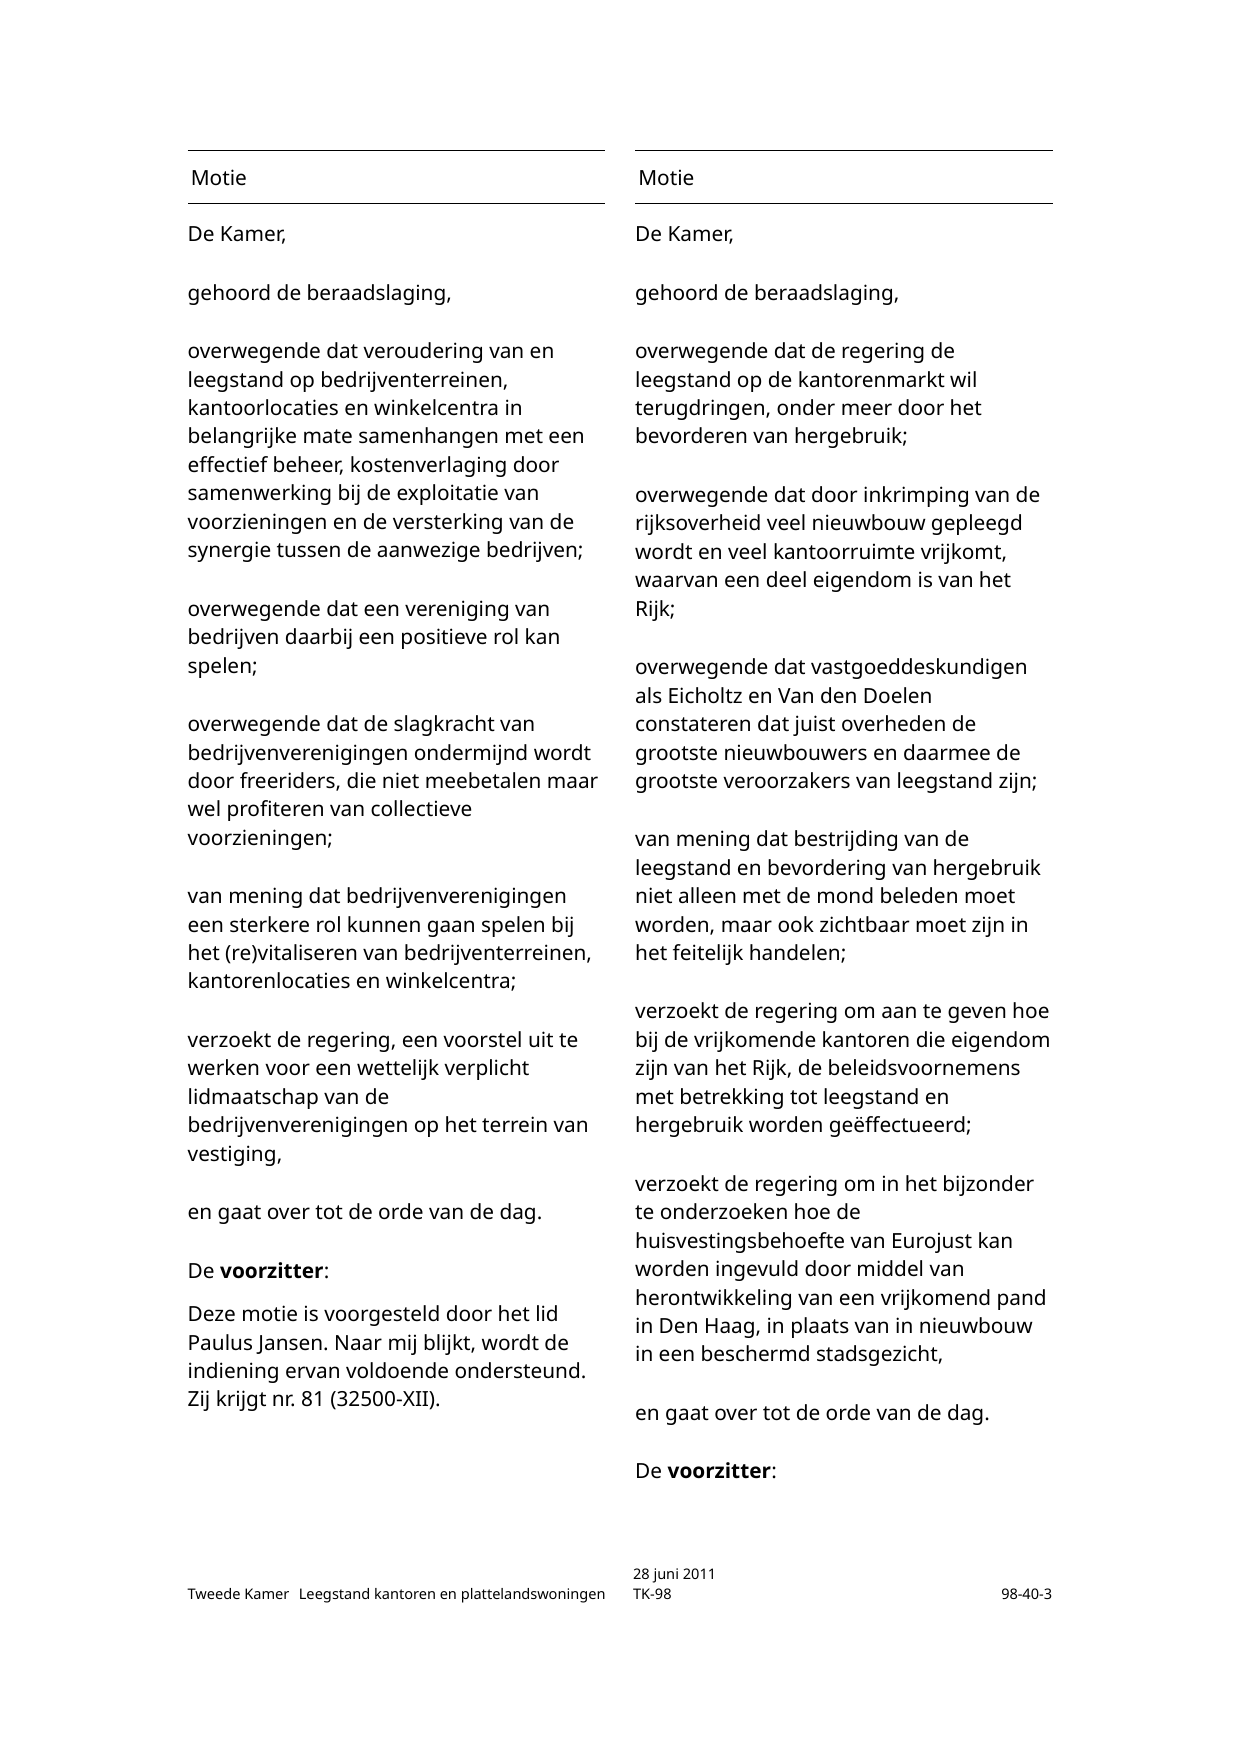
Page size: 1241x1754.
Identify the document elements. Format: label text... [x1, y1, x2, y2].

text overwegende dat vastgoeddeskundigen als Eicholtz en Van den Doelen constateren dat juist overheden de grootste nieuwbouwers en daarmee de grootste veroorzakers van leegstand zijn; [635, 652, 1053, 794]
text De Kamer, [635, 219, 1053, 248]
subtitle Motie [635, 151, 1053, 203]
subtitle Motie [187, 151, 605, 204]
text en gaat over tot de orde van de dag. [635, 1398, 1053, 1426]
text gehoord de beraadslaging, [635, 278, 1053, 306]
text overwegende dat de slagkracht van bedrijvenverenigingen ondermijnd wordt door freeriders, die niet meebetalen maar wel profiteren van collectieve voorzieningen; [187, 709, 605, 851]
text overwegende dat de regering de leegstand op de kantorenmarkt wil terugdringen, onder meer door het bevorderen van hergebruik; [635, 336, 1053, 450]
text overwegende dat een vereniging van bedrijven daarbij een positieve rol kan spelen; [187, 594, 605, 679]
text van mening dat bedrijvenverenigingen een sterkere rol kunnen gaan spelen bij het (re)vitaliseren van bedrijventerreinen, kantorenlocaties en winkelcentra; [187, 881, 605, 995]
text verzoekt de regering om in het bijzonder te onderzoeken hoe de huisvestingsbehoefte van Eurojust kan worden ingevuld door middel van herontwikkeling van een vrijkomend pand in Den Haag, in plaats van in nieuwbouw in een beschermd stadsgezicht, [635, 1169, 1053, 1368]
text gehoord de beraadslaging, [187, 278, 605, 306]
text De voorzitter: [635, 1456, 1053, 1485]
text De Kamer, [187, 219, 605, 248]
text overwegende dat veroudering van en leegstand op bedrijventerreinen, kantoorlocaties en winkelcentra in belangrijke mate samenhangen met een effectief beheer, kostenverlaging door samenwerking bij de exploitatie van voorzieningen en de versterking van de synergie tussen de aanwezige bedrijven; [187, 336, 605, 564]
text verzoekt de regering, een voorstel uit te werken voor een wettelijk verplicht lidmaatschap van de bedrijvenverenigingen op het terrein van vestiging, [187, 1025, 605, 1167]
text overwegende dat door inkrimping van de rijksoverheid veel nieuwbouw gepleegd wordt en veel kantoorruimte vrijkomt, waarvan een deel eigendom is van het Rijk; [635, 480, 1053, 622]
text Zij krijgt nr. 81 (32500-XII). [187, 1384, 605, 1413]
text van mening dat bestrijding van de leegstand en bevordering van hergebruik niet alleen met de mond beleden moet worden, maar ook zichtbaar moet zijn in het feitelijk handelen; [635, 824, 1053, 967]
text De voorzitter: [187, 1256, 605, 1284]
text verzoekt de regering om aan te geven hoe bij de vrijkomende kantoren die eigendom zijn van het Rijk, de beleidsvoornemens met betrekking tot leegstand en hergebruik worden geëffectueerd; [635, 997, 1053, 1139]
text Deze motie is voorgesteld door het lid Paulus Jansen. Naar mij blijkt, wordt de indiening ervan voldoende ondersteund. [187, 1299, 605, 1384]
text en gaat over tot de orde van de dag. [187, 1197, 605, 1226]
